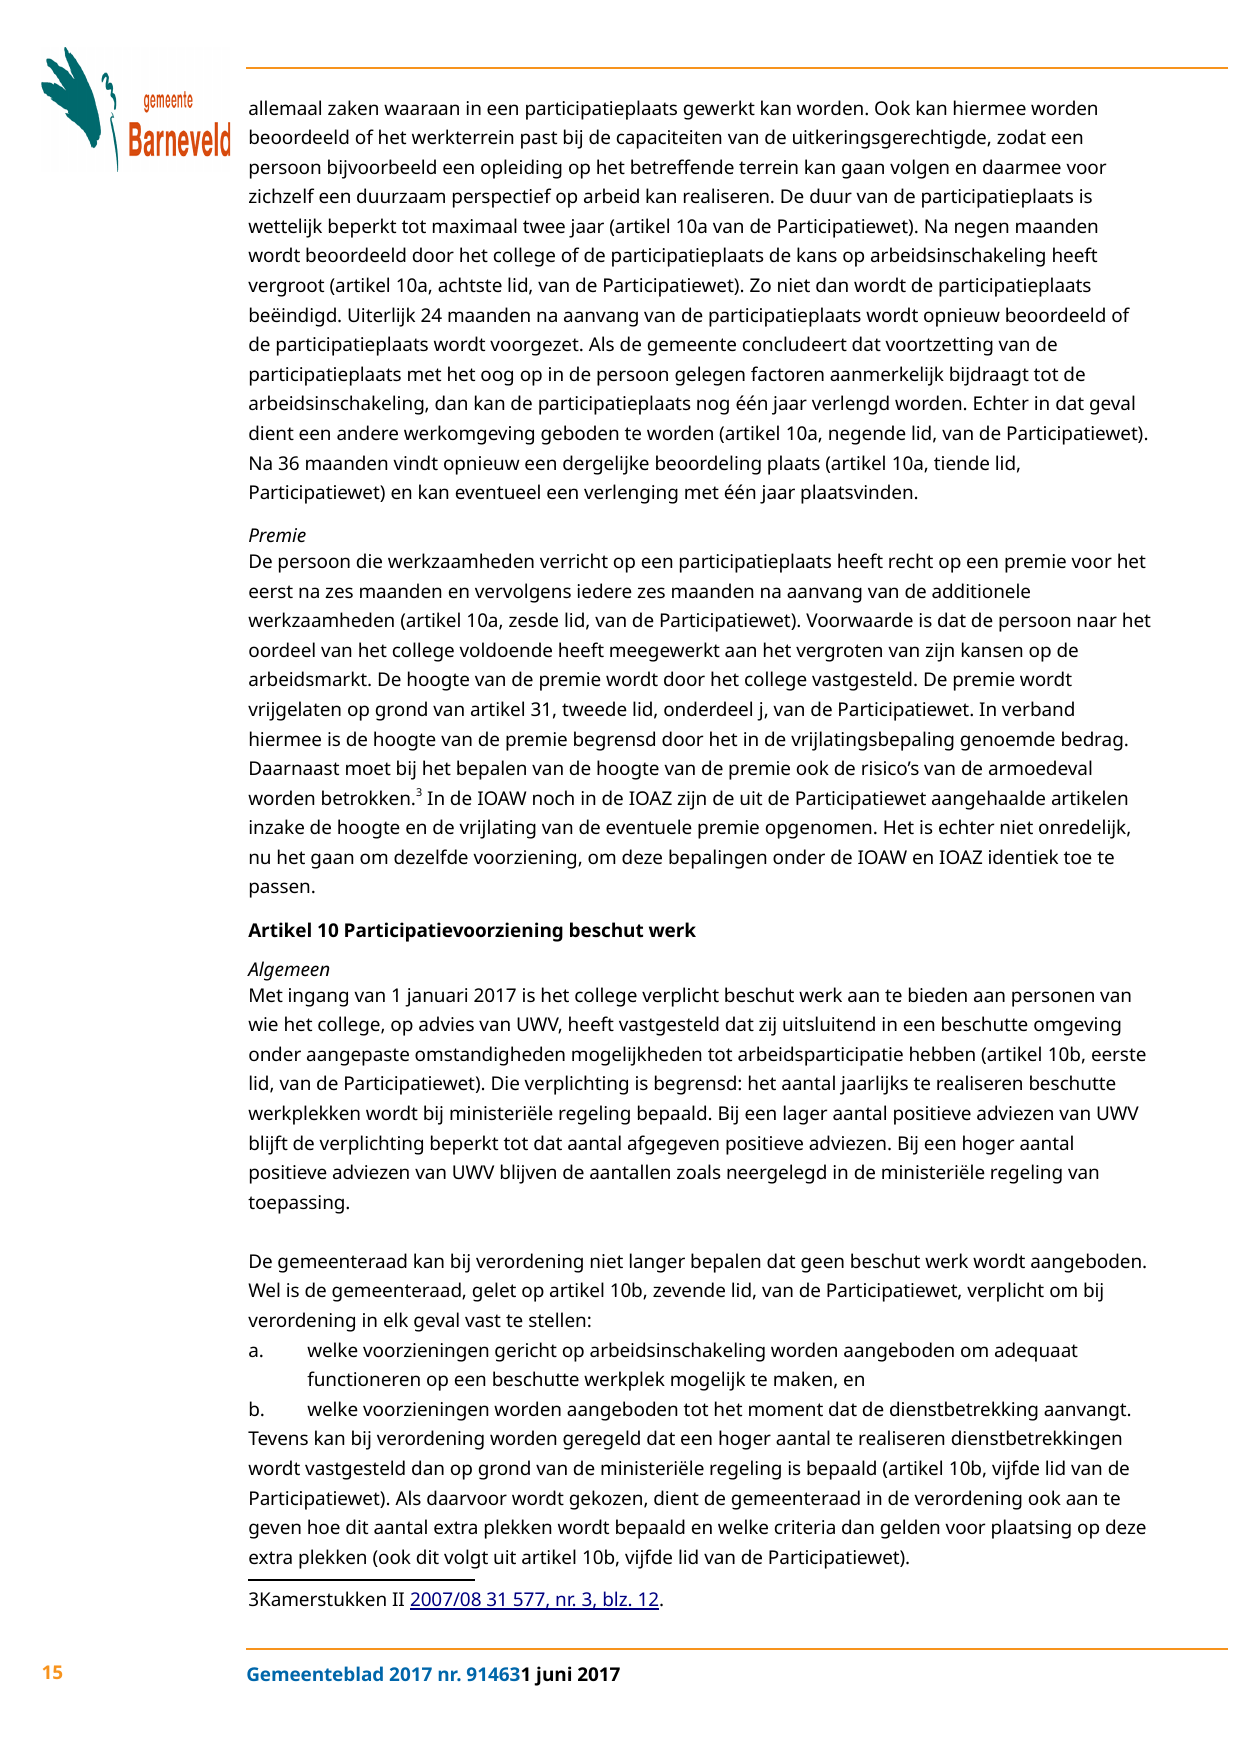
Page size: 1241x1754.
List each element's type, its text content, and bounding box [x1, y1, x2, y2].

text Premie [248, 522, 1152, 548]
text Met ingang van 1 januari 2017 is het college verplicht beschut werk aan te bieden aan personen van wie het college, op advies van UWV, heeft vastgesteld dat zij uitsluitend in een beschutte omgeving onder aangepaste omstandigheden mogelijkheden tot arbeidsparticipatie hebben (artikel 10b, eerste lid, van de Participatiewet). Die verplichting is begrensd: het aantal jaarlijks te realiseren beschutte werkplekken wordt bij ministeriële regeling bepaald. Bij een lager aantal positieve adviezen van UWV blijft de verplichting beperkt tot dat aantal afgegeven positieve adviezen. Bij een hoger aantal positieve adviezen van UWV blijven de aantallen zoals neergelegd in de ministeriële regeling van toepassing. [248, 982, 1152, 1214]
text De gemeenteraad kan bij verordening niet langer bepalen dat geen beschut werk wordt aangeboden. Wel is de gemeenteraad, gelet op artikel 10b, zevende lid, van de Participatiewet, verplicht om bij verordening in elk geval vast te stellen: [248, 1248, 1152, 1333]
text Artikel 10 Participatievoorziening beschut werk [248, 917, 1152, 942]
text Kamerstukken II 2007/08 31 577, nr. 3, blz. 12. [248, 1586, 1152, 1612]
text Algemeen [248, 956, 1152, 982]
list welke voorzieningen gericht op arbeidsinschakeling worden aangeboden om adequaat functioneren op een beschutte werkplek mogelijk te maken, en [248, 1337, 1152, 1392]
text Tevens kan bij verordening worden geregeld dat een hoger aantal te realiseren dienstbetrekkingen wordt vastgesteld dan op grond van de ministeriële regeling is bepaald (artikel 10b, vijfde lid van de Participatiewet). Als daarvoor wordt gekozen, dient de gemeenteraad in de verordening ook aan te geven hoe dit aantal extra plekken wordt bepaald en welke criteria dan gelden voor plaatsing op deze extra plekken (ook dit volgt uit artikel 10b, vijfde lid van de Participatiewet). [248, 1426, 1152, 1569]
list welke voorzieningen worden aangeboden tot het moment dat de dienstbetrekking aanvangt. [248, 1396, 1152, 1422]
text De persoon die werkzaamheden verricht op een participatieplaats heeft recht op een premie voor het eerst na zes maanden en vervolgens iedere zes maanden na aanvang van de additionele werkzaamheden (artikel 10a, zesde lid, van de Participatiewet). Voorwaarde is dat de persoon naar het oordeel van het college voldoende heeft meegewerkt aan het vergroten van zijn kansen op de arbeidsmarkt. De hoogte van de premie wordt door het college vastgesteld. De premie wordt vrijgelaten op grond van artikel 31, tweede lid, onderdeel j, van de Participatiewet. In verband hiermee is de hoogte van de premie begrensd door het in de vrijlatingsbepaling genoemde bedrag. Daarnaast moet bij het bepalen van de hoogte van de premie ook de risico’s van de armoedeval worden betrokken. In de IOAW noch in de IOAZ zijn de uit de Participatiewet aangehaalde artikelen inzake de hoogte en de vrijlating van de eventuele premie opgenomen. Het is echter niet onredelijk, nu het gaan om dezelfde voorziening, om deze bepalingen onder de IOAW en IOAZ identiek toe te passen. [248, 548, 1152, 899]
picture [41, 47, 231, 172]
text allemaal zaken waaraan in een participatieplaats gewerkt kan worden. Ook kan hiermee worden beoordeeld of het werkterrein past bij de capaciteiten van de uitkeringsgerechtigde, zodat een persoon bijvoorbeeld een opleiding op het betreffende terrein kan gaan volgen en daarmee voor zichzelf een duurzaam perspectief op arbeid kan realiseren. De duur van de participatieplaats is wettelijk beperkt tot maximaal twee jaar (artikel 10a van de Participatiewet). Na negen maanden wordt beoordeeld door het college of de participatieplaats de kans op arbeidsinschakeling heeft vergroot (artikel 10a, achtste lid, van de Participatiewet). Zo niet dan wordt de participatieplaats beëindigd. Uiterlijk 24 maanden na aanvang van de participatieplaats wordt opnieuw beoordeeld of de participatieplaats wordt voorgezet. Als de gemeente concludeert dat voortzetting van de participatieplaats met het oog op in de persoon gelegen factoren aanmerkelijk bijdraagt tot de arbeidsinschakeling, dan kan de participatieplaats nog één jaar verlengd worden. Echter in dat geval dient een andere werkomgeving geboden te worden (artikel 10a, negende lid, van de Participatiewet). Na 36 maanden vindt opnieuw een dergelijke beoordeling plaats (artikel 10a, tiende lid, Participatiewet) en kan eventueel een verlenging met één jaar plaatsvinden. [248, 95, 1152, 505]
